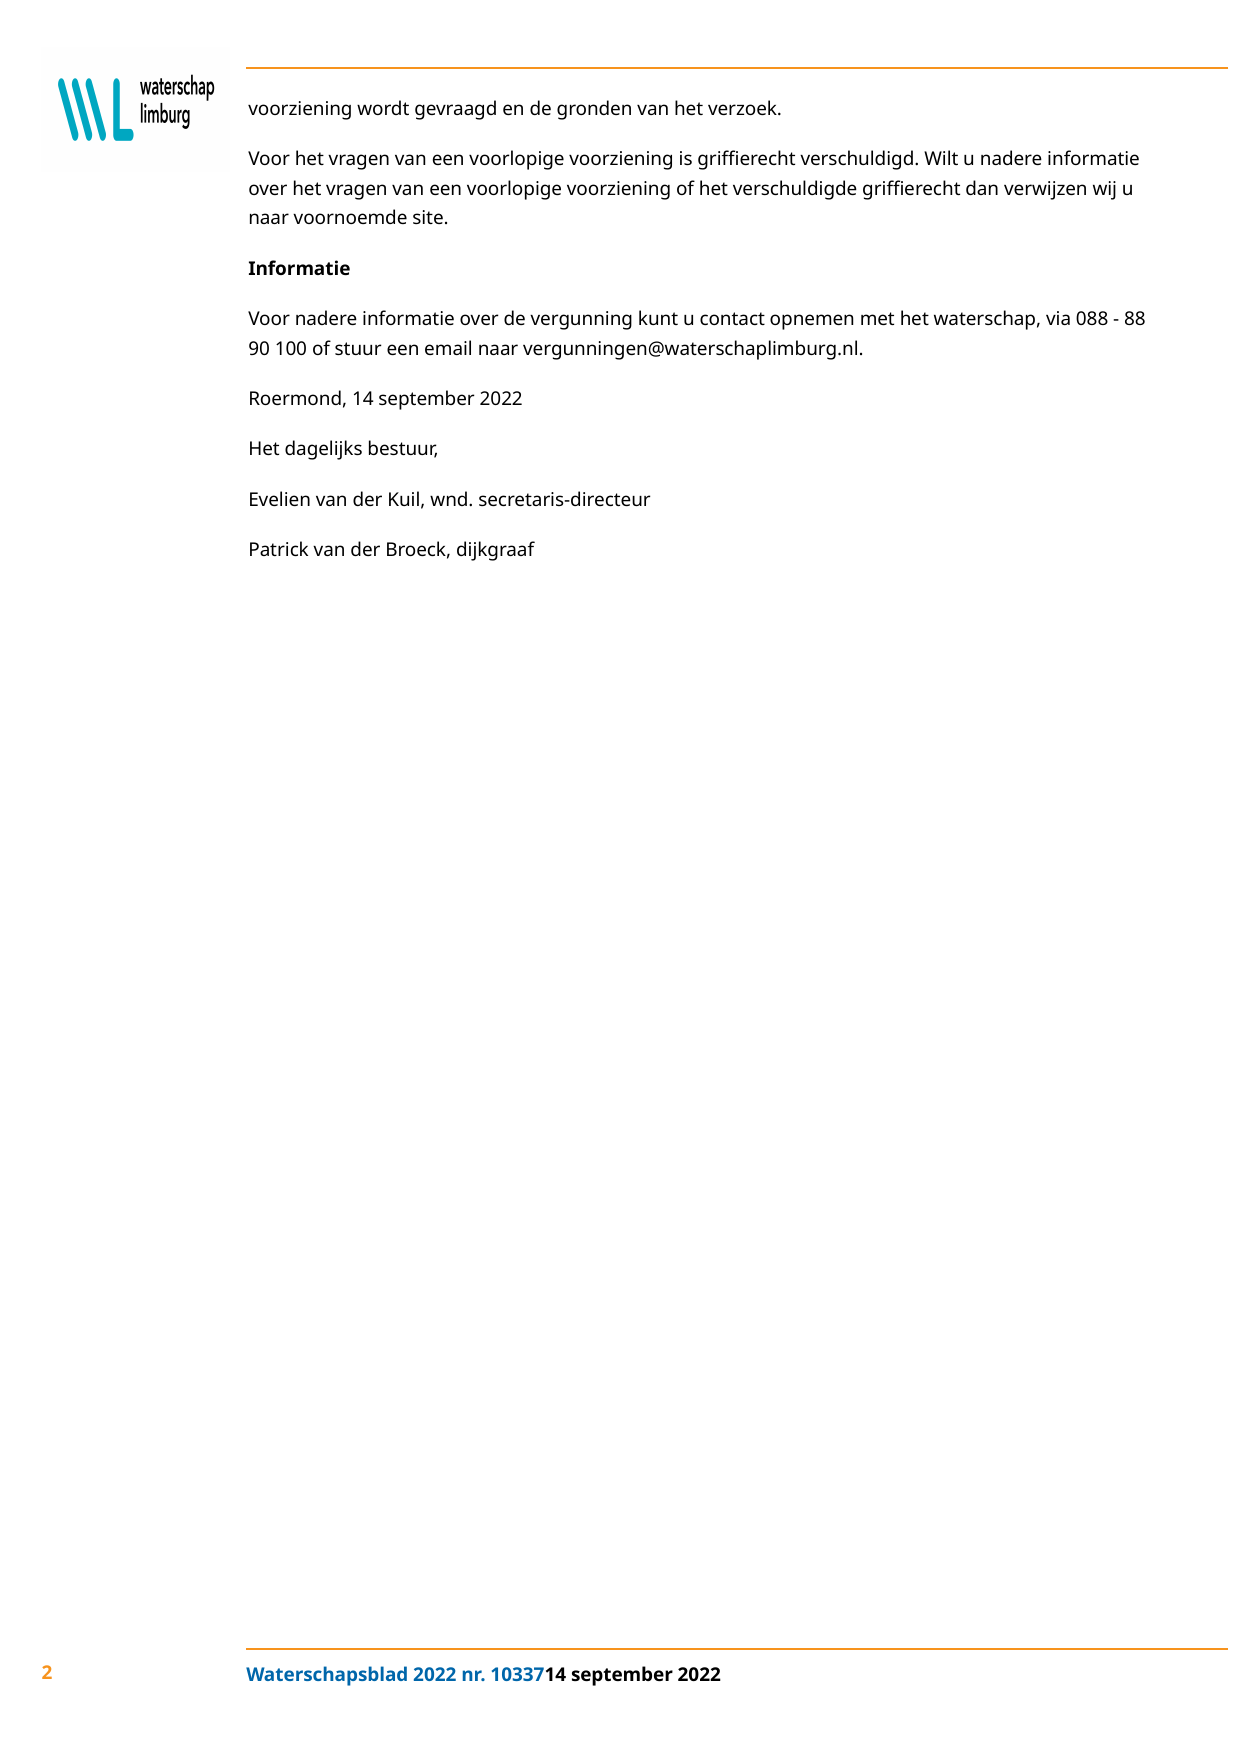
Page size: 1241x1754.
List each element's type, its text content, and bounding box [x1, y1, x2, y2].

text voorziening wordt gevraagd en de gronden van het verzoek. [248, 95, 1152, 121]
text Patrick van der Broeck, dijkgraaf [248, 536, 1152, 562]
text Evelien van der Kuil, wnd. secretaris-directeur [248, 486, 1152, 512]
text Informatie [248, 255, 1152, 281]
picture [41, 47, 231, 172]
text Roermond, 14 september 2022 [248, 385, 1152, 411]
text Voor het vragen van een voorlopige voorziening is griffierecht verschuldigd. Wilt u nadere informatie over het vragen van een voorlopige voorziening of het verschuldigde griffierecht dan verwijzen wij u naar voornoemde site. [248, 145, 1152, 230]
text Het dagelijks bestuur, [248, 436, 1152, 461]
text Voor nadere informatie over de vergunning kunt u contact opnemen met het waterschap, via 088 - 88 90 100 of stuur een email naar vergunningen@waterschaplimburg.nl. [248, 305, 1152, 361]
